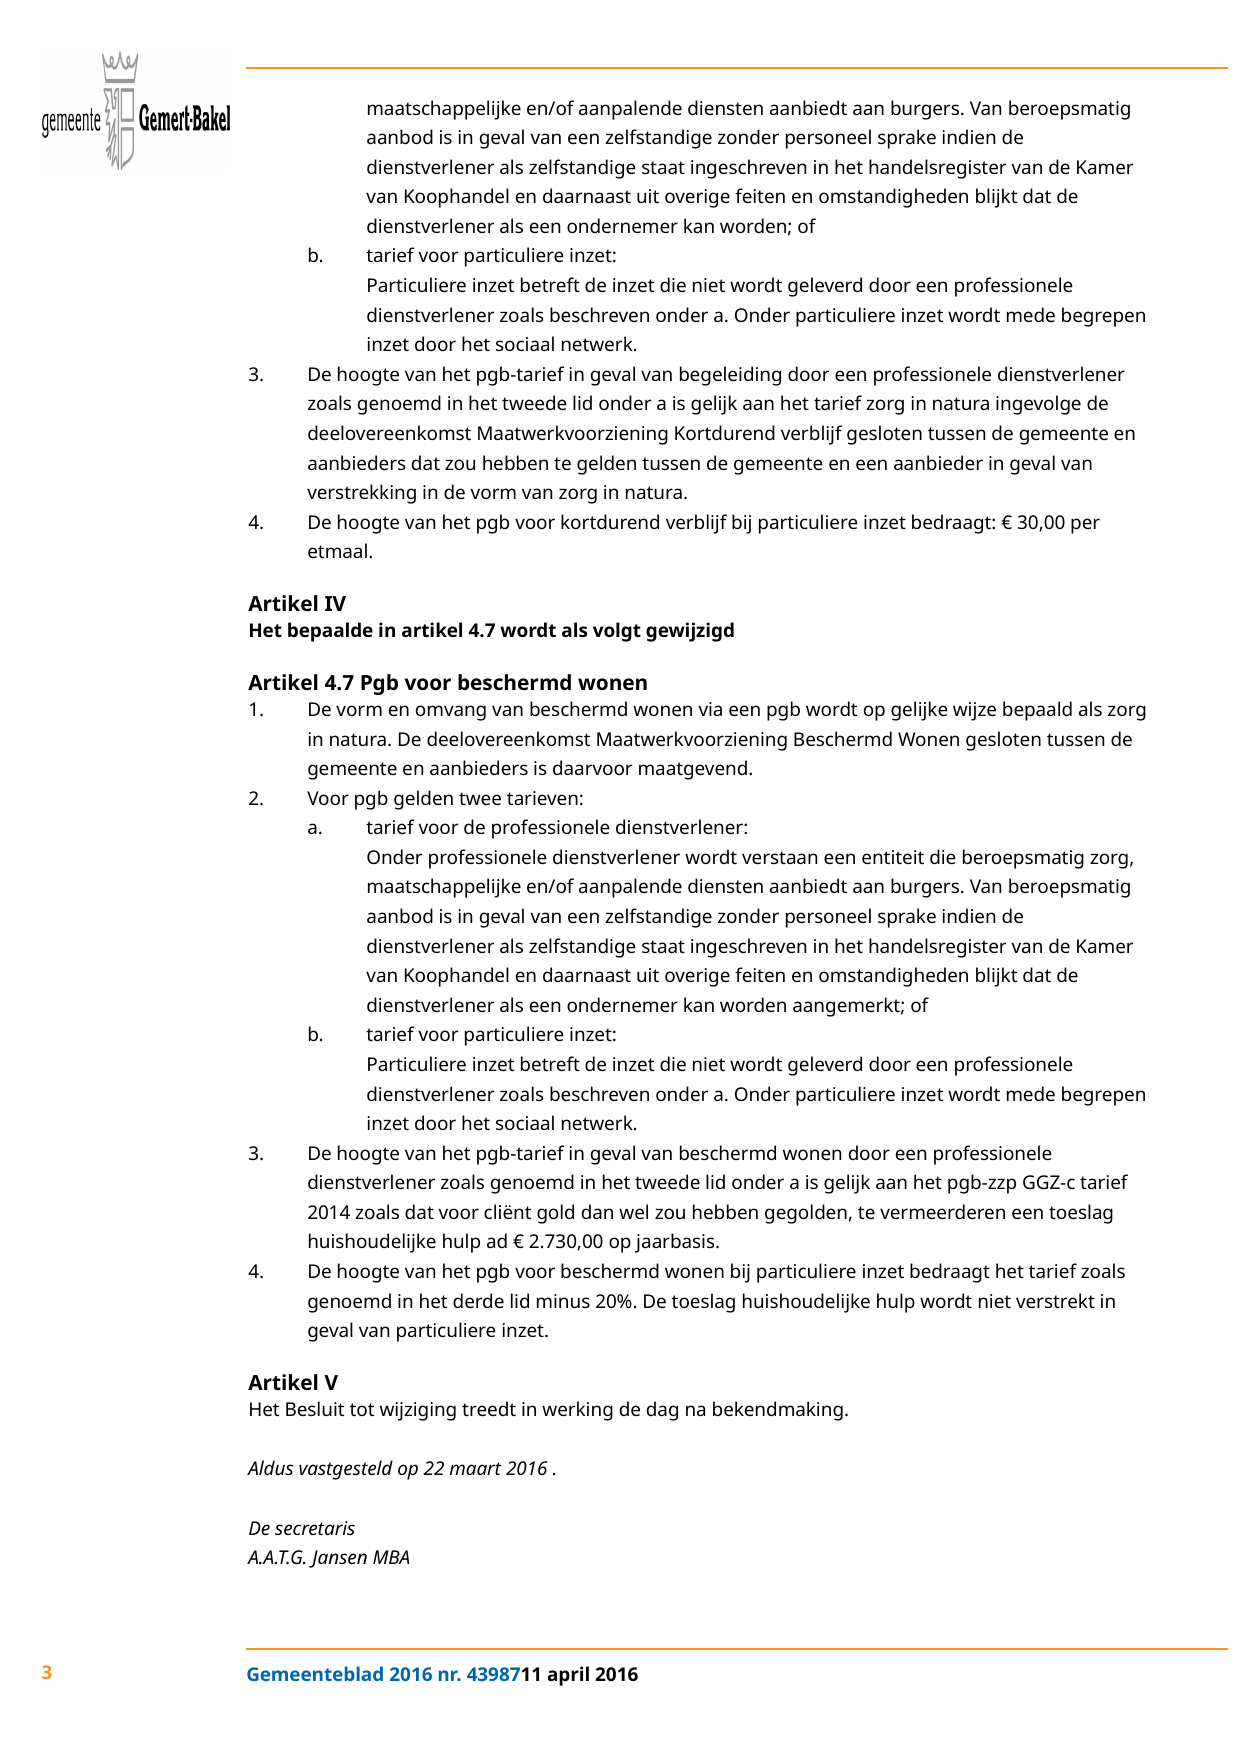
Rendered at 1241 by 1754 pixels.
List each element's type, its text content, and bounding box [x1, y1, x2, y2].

text A.A.T.G. Jansen MBA [248, 1544, 1152, 1570]
text Aldus vastgesteld op 22 maart 2016 . [248, 1456, 1152, 1481]
text Artikel 4.7 Pgb voor beschermd wonen [248, 668, 1152, 696]
list De hoogte van het pgb voor beschermd wonen bij particuliere inzet bedraagt het tarief zoals genoemd in het derde lid minus 20%. De toeslag huishoudelijke hulp wordt niet verstrekt in geval van particuliere inzet. [248, 1258, 1152, 1343]
list Onder professionele dienstverlener wordt verstaan een entiteit die beroepsmatig zorg, maatschappelijke en/of aanpalende diensten aanbiedt aan burgers. Van beroepsmatig aanbod is in geval van een zelfstandige zonder personeel sprake indien de dienstverlener als zelfstandige staat ingeschreven in het handelsregister van de Kamer van Koophandel en daarnaast uit overige feiten en omstandigheden blijkt dat de dienstverlener als een ondernemer kan worden aangemerkt; of [307, 844, 1152, 1018]
text De secretaris [248, 1515, 1152, 1540]
list De hoogte van het pgb-tarief in geval van beschermd wonen door een professionele dienstverlener zoals genoemd in het tweede lid onder a is gelijk aan het pgb-zzp GGZ-c tarief 2014 zoals dat voor cliënt gold dan wel zou hebben gegolden, te vermeerderen een toeslag huishoudelijke hulp ad € 2.730,00 op jaarbasis. [248, 1140, 1152, 1254]
list tarief voor de professionele dienstverlener: [307, 814, 1152, 840]
list Voor pgb gelden twee tarieven: [248, 785, 1152, 811]
text Het Besluit tot wijziging treedt in werking de dag na bekendmaking. [248, 1396, 1152, 1422]
picture [41, 47, 231, 172]
list De vorm en omvang van beschermd wonen via een pgb wordt op gelijke wijze bepaald als zorg in natura. De deelovereenkomst Maatwerkvoorziening Beschermd Wonen gesloten tussen de gemeente en aanbieders is daarvoor maatgevend. [248, 696, 1152, 781]
list Particuliere inzet betreft de inzet die niet wordt geleverd door een professionele dienstverlener zoals beschreven onder a. Onder particuliere inzet wordt mede begrepen inzet door het sociaal netwerk. [307, 272, 1152, 357]
text Het bepaalde in artikel 4.7 wordt als volgt gewijzigd [248, 617, 1152, 643]
list De hoogte van het pgb voor kortdurend verblijf bij particuliere inzet bedraagt: € 30,00 per etmaal. [248, 509, 1152, 564]
list Particuliere inzet betreft de inzet die niet wordt geleverd door een professionele dienstverlener zoals beschreven onder a. Onder particuliere inzet wordt mede begrepen inzet door het sociaal netwerk. [307, 1051, 1152, 1136]
list tarief voor particuliere inzet: [307, 243, 1152, 268]
list tarief voor particuliere inzet: [307, 1022, 1152, 1047]
list De hoogte van het pgb-tarief in geval van begeleiding door een professionele dienstverlener zoals genoemd in het tweede lid onder a is gelijk aan het tarief zorg in natura ingevolge de deelovereenkomst Maatwerkvoorziening Kortdurend verblijf gesloten tussen de gemeente en aanbieders dat zou hebben te gelden tussen de gemeente en een aanbieder in geval van verstrekking in de vorm van zorg in natura. [248, 361, 1152, 505]
text Artikel IV [248, 589, 1152, 617]
text Artikel V [248, 1368, 1152, 1396]
list maatschappelijke en/of aanpalende diensten aanbiedt aan burgers. Van beroepsmatig aanbod is in geval van een zelfstandige zonder personeel sprake indien de dienstverlener als zelfstandige staat ingeschreven in het handelsregister van de Kamer van Koophandel en daarnaast uit overige feiten en omstandigheden blijkt dat de dienstverlener als een ondernemer kan worden; of [307, 95, 1152, 239]
